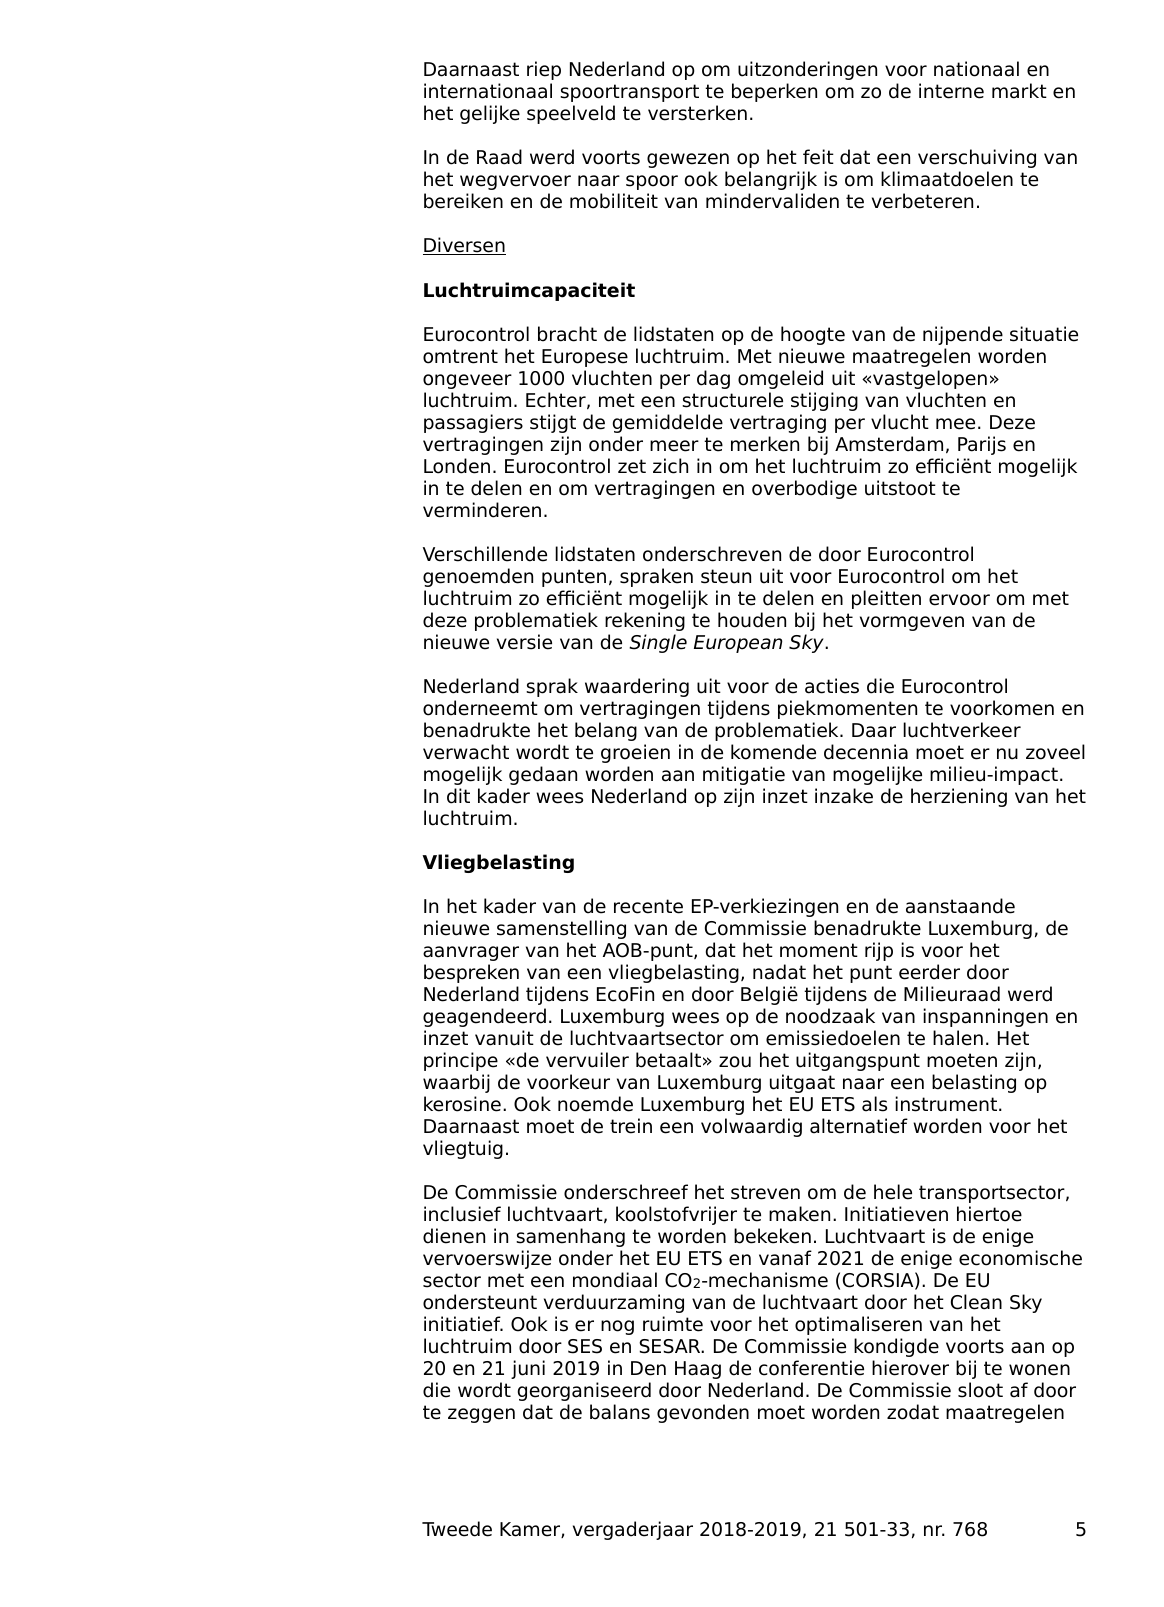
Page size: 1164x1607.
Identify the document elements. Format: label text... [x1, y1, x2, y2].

text In de Raad werd voorts gewezen op het feit dat een verschuiving van het wegvervoer naar spoor ook belangrijk is om klimaatdoelen te bereiken en de mobiliteit van mindervaliden te verbeteren. [422, 147, 1087, 213]
text Nederland sprak waardering uit voor de acties die Eurocontrol onderneemt om vertragingen tijdens piekmomenten te voorkomen en benadrukte het belang van de problematiek. Daar luchtverkeer verwacht wordt te groeien in de komende decennia moet er nu zoveel mogelijk gedaan worden aan mitigatie van mogelijke milieu-impact. In dit kader wees Nederland op zijn inzet inzake de herziening van het luchtruim. [422, 676, 1087, 829]
text Verschillende lidstaten onderschreven de door Eurocontrol genoemden punten, spraken steun uit voor Eurocontrol om het luchtruim zo efficiënt mogelijk in te delen en pleitten ervoor om met deze problematiek rekening te houden bij het vormgeven van de nieuwe versie van de Single European Sky. [422, 544, 1087, 653]
text De Commissie onderschreef het streven om de hele transportsector, inclusief luchtvaart, koolstofvrijer te maken. Initiatieven hiertoe dienen in samenhang te worden bekeken. Luchtvaart is de enige vervoerswijze onder het EU ETS en vanaf 2021 de enige economische sector met een mondiaal CO2-mechanisme (CORSIA). De EU ondersteunt verduurzaming van de luchtvaart door het Clean Sky initiatief. Ook is er nog ruimte voor het optimaliseren van het luchtruim door SES en SESAR. De Commissie kondigde voorts aan op 20 en 21 juni 2019 in Den Haag de conferentie hierover bij te wonen die wordt georganiseerd door Nederland. De Commissie sloot af door te zeggen dat de balans gevonden moet worden zodat maatregelen [422, 1182, 1087, 1424]
text In het kader van de recente EP-verkiezingen en de aanstaande nieuwe samenstelling van de Commissie benadrukte Luxemburg, de aanvrager van het AOB-punt, dat het moment rijp is voor het bespreken van een vliegbelasting, nadat het punt eerder door Nederland tijdens EcoFin en door België tijdens de Milieuraad werd geagendeerd. Luxemburg wees op de noodzaak van inspanningen en inzet vanuit de luchtvaartsector om emissiedoelen te halen. Het principe «de vervuiler betaalt» zou het uitgangspunt moeten zijn, waarbij de voorkeur van Luxemburg uitgaat naar een belasting op kerosine. Ook noemde Luxemburg het EU ETS als instrument. Daarnaast moet de trein een volwaardig alternatief worden voor het vliegtuig. [422, 896, 1087, 1160]
text Eurocontrol bracht de lidstaten op de hoogte van de nijpende situatie omtrent het Europese luchtruim. Met nieuwe maatregelen worden ongeveer 1000 vluchten per dag omgeleid uit «vastgelopen» luchtruim. Echter, met een structurele stijging van vluchten en passagiers stijgt de gemiddelde vertraging per vlucht mee. Deze vertragingen zijn onder meer te merken bij Amsterdam, Parijs en Londen. Eurocontrol zet zich in om het luchtruim zo efficiënt mogelijk in te delen en om vertragingen en overbodige uitstoot te verminderen. [422, 324, 1087, 521]
subtitle Luchtruimcapaciteit [422, 279, 1087, 301]
subtitle Vliegbelasting [422, 852, 1087, 874]
subtitle Diversen [422, 235, 1087, 257]
text Daarnaast riep Nederland op om uitzonderingen voor nationaal en internationaal spoortransport te beperken om zo de interne markt en het gelijke speelveld te versterken. [422, 59, 1087, 125]
